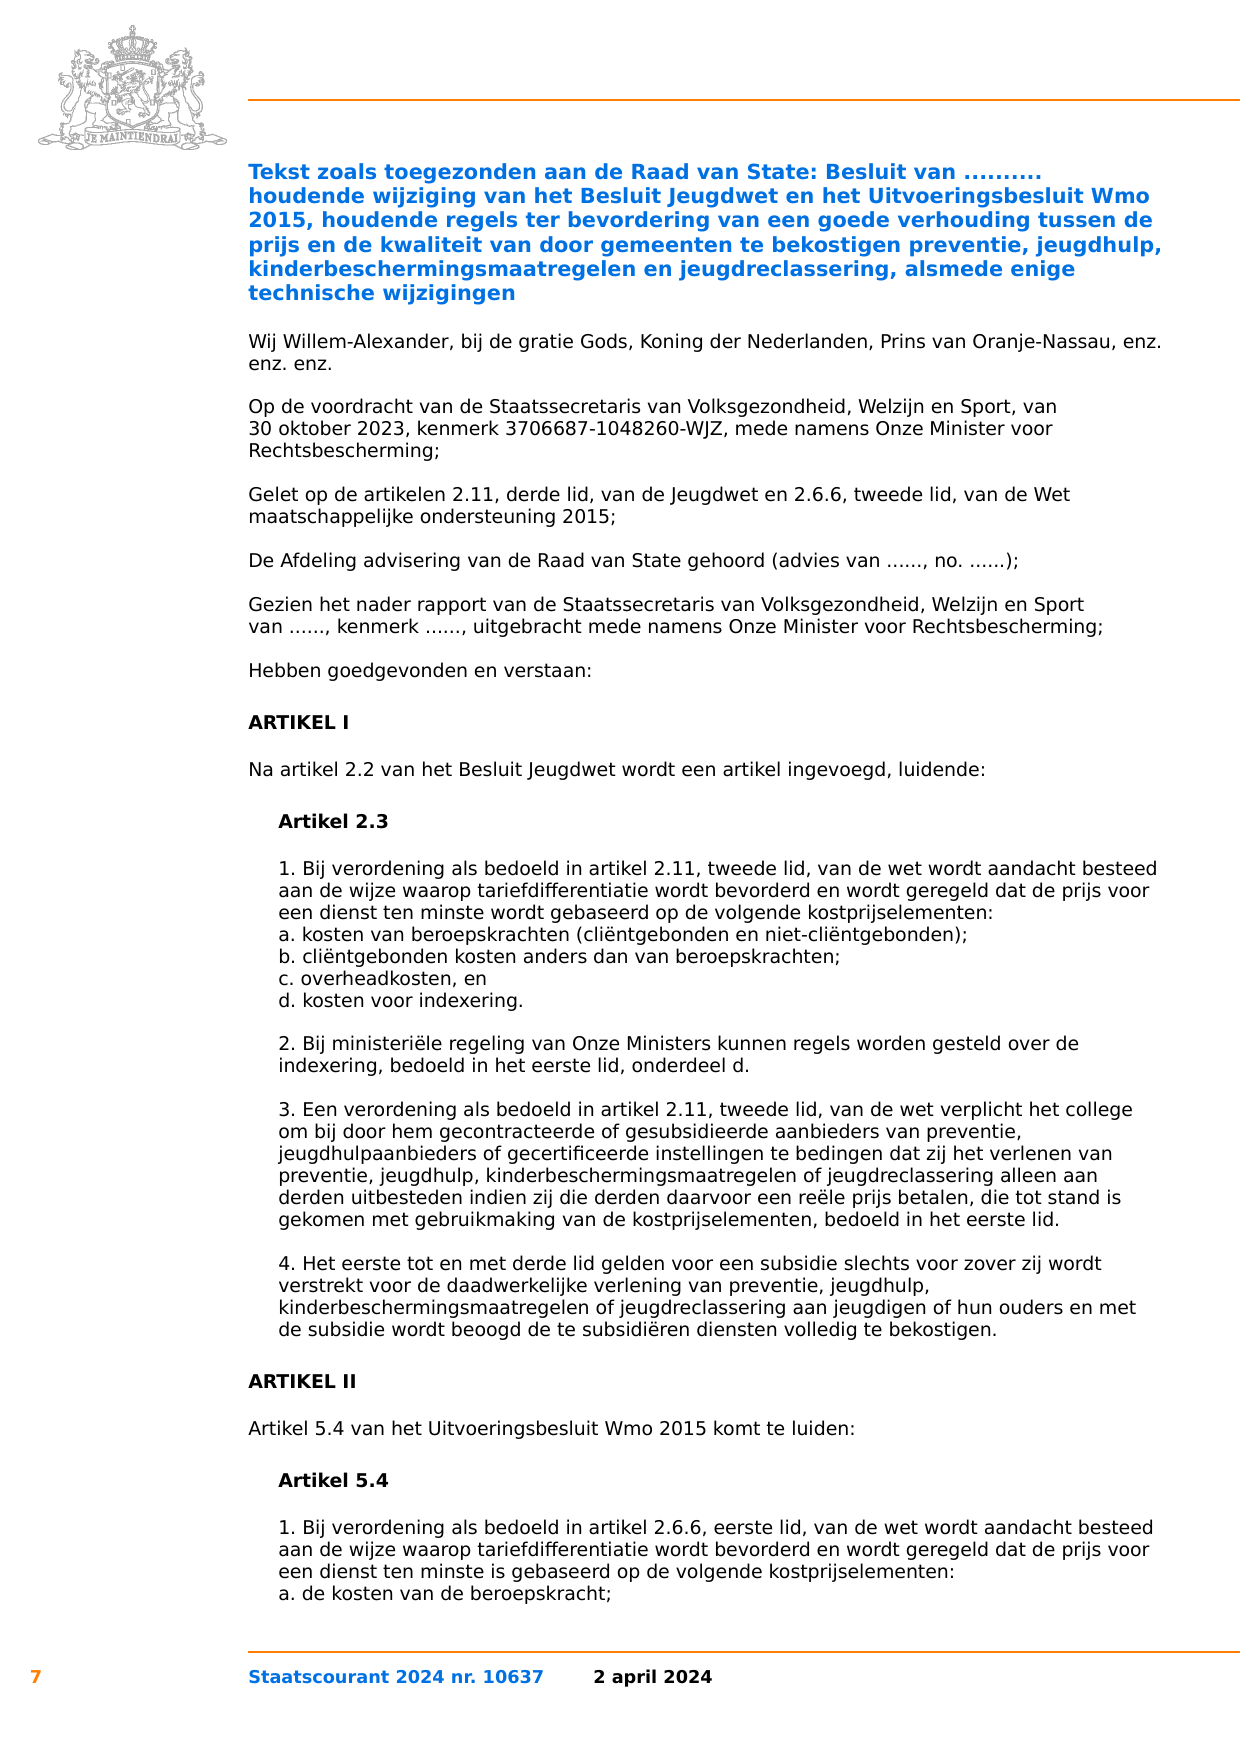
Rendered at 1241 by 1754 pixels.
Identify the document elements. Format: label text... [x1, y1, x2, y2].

text 1. Bij verordening als bedoeld in artikel 2.11, tweede lid, van de wet wordt aandacht besteed aan de wijze waarop tariefdifferentiatie wordt bevorderd en wordt geregeld dat de prijs voor een dienst ten minste wordt gebaseerd op de volgende kostprijselementen: [278, 858, 1163, 923]
text 3. Een verordening als bedoeld in artikel 2.11, tweede lid, van de wet verplicht het college om bij door hem gecontracteerde of gesubsidieerde aanbieders van preventie, jeugdhulpaanbieders of gecertificeerde instellingen te bedingen dat zij het verlenen van preventie, jeugdhulp, kinderbeschermingsmaatregelen of jeugdreclassering alleen aan derden uitbesteden indien zij die derden daarvoor een reële prijs betalen, die tot stand is gekomen met gebruikmaking van de kostprijselementen, bedoeld in het eerste lid. [278, 1099, 1163, 1231]
text 2. Bij ministeriële regeling van Onze Ministers kunnen regels worden gesteld over de indexering, bedoeld in het eerste lid, onderdeel d. [278, 1033, 1163, 1077]
subtitle Tekst zoals toegezonden aan de Raad van State: Besluit van .......... houdende wijziging van het Besluit Jeugdwet en het Uitvoeringsbesluit Wmo 2015, houdende regels ter bevordering van een goede verhouding tussen de prijs en de kwaliteit van door gemeenten te bekostigen preventie, jeugdhulp, kinderbeschermingsmaatregelen en jeugdreclassering, alsmede enige technische wijzigingen [248, 160, 1163, 306]
picture [38, 25, 227, 150]
text De Afdeling advisering van de Raad van State gehoord (advies van ......, no. ......); [248, 550, 1163, 572]
text Hebben goedgevonden en verstaan: [248, 660, 1163, 682]
text Artikel 5.4 van het Uitvoeringsbesluit Wmo 2015 komt te luiden: [248, 1418, 1163, 1440]
text Gezien het nader rapport van de Staatssecretaris van Volksgezondheid, Welzijn en Sport van ......, kenmerk ......, uitgebracht mede namens Onze Minister voor Rechtsbescherming; [248, 594, 1163, 638]
text c. overheadkosten, en [278, 967, 1163, 989]
text Gelet op de artikelen 2.11, derde lid, van de Jeugdwet en 2.6.6, tweede lid, van de Wet maatschappelijke ondersteuning 2015; [248, 484, 1163, 528]
text 1. Bij verordening als bedoeld in artikel 2.6.6, eerste lid, van de wet wordt aandacht besteed aan de wijze waarop tariefdifferentiatie wordt bevorderd en wordt geregeld dat de prijs voor een dienst ten minste is gebaseerd op de volgende kostprijselementen: [278, 1517, 1163, 1583]
text 4. Het eerste tot en met derde lid gelden voor een subsidie slechts voor zover zij wordt verstrekt voor de daadwerkelijke verlening van preventie, jeugdhulp, kinderbeschermingsmaatregelen of jeugdreclassering aan jeugdigen of hun ouders en met de subsidie wordt beoogd de te subsidiëren diensten volledig te bekostigen. [278, 1253, 1163, 1341]
text Op de voordracht van de Staatssecretaris van Volksgezondheid, Welzijn en Sport, van 30 oktober 2023, kenmerk 3706687-1048260-WJZ, mede namens Onze Minister voor Rechtsbescherming; [248, 396, 1163, 462]
text Wij Willem-Alexander, bij de gratie Gods, Koning der Nederlanden, Prins van Oranje-Nassau, enz. enz. enz. [248, 331, 1163, 374]
subtitle Artikel 2.3 [278, 811, 1163, 833]
subtitle Artikel 5.4 [278, 1470, 1163, 1492]
text b. cliëntgebonden kosten anders dan van beroepskrachten; [278, 946, 1163, 967]
subtitle ARTIKEL II [248, 1371, 1163, 1393]
text d. kosten voor indexering. [278, 989, 1163, 1011]
text a. kosten van beroepskrachten (cliëntgebonden en niet-cliëntgebonden); [278, 923, 1163, 946]
text Na artikel 2.2 van het Besluit Jeugdwet wordt een artikel ingevoegd, luidende: [248, 759, 1163, 781]
text a. de kosten van de beroepskracht; [278, 1583, 1163, 1605]
subtitle ARTIKEL I [248, 712, 1163, 734]
